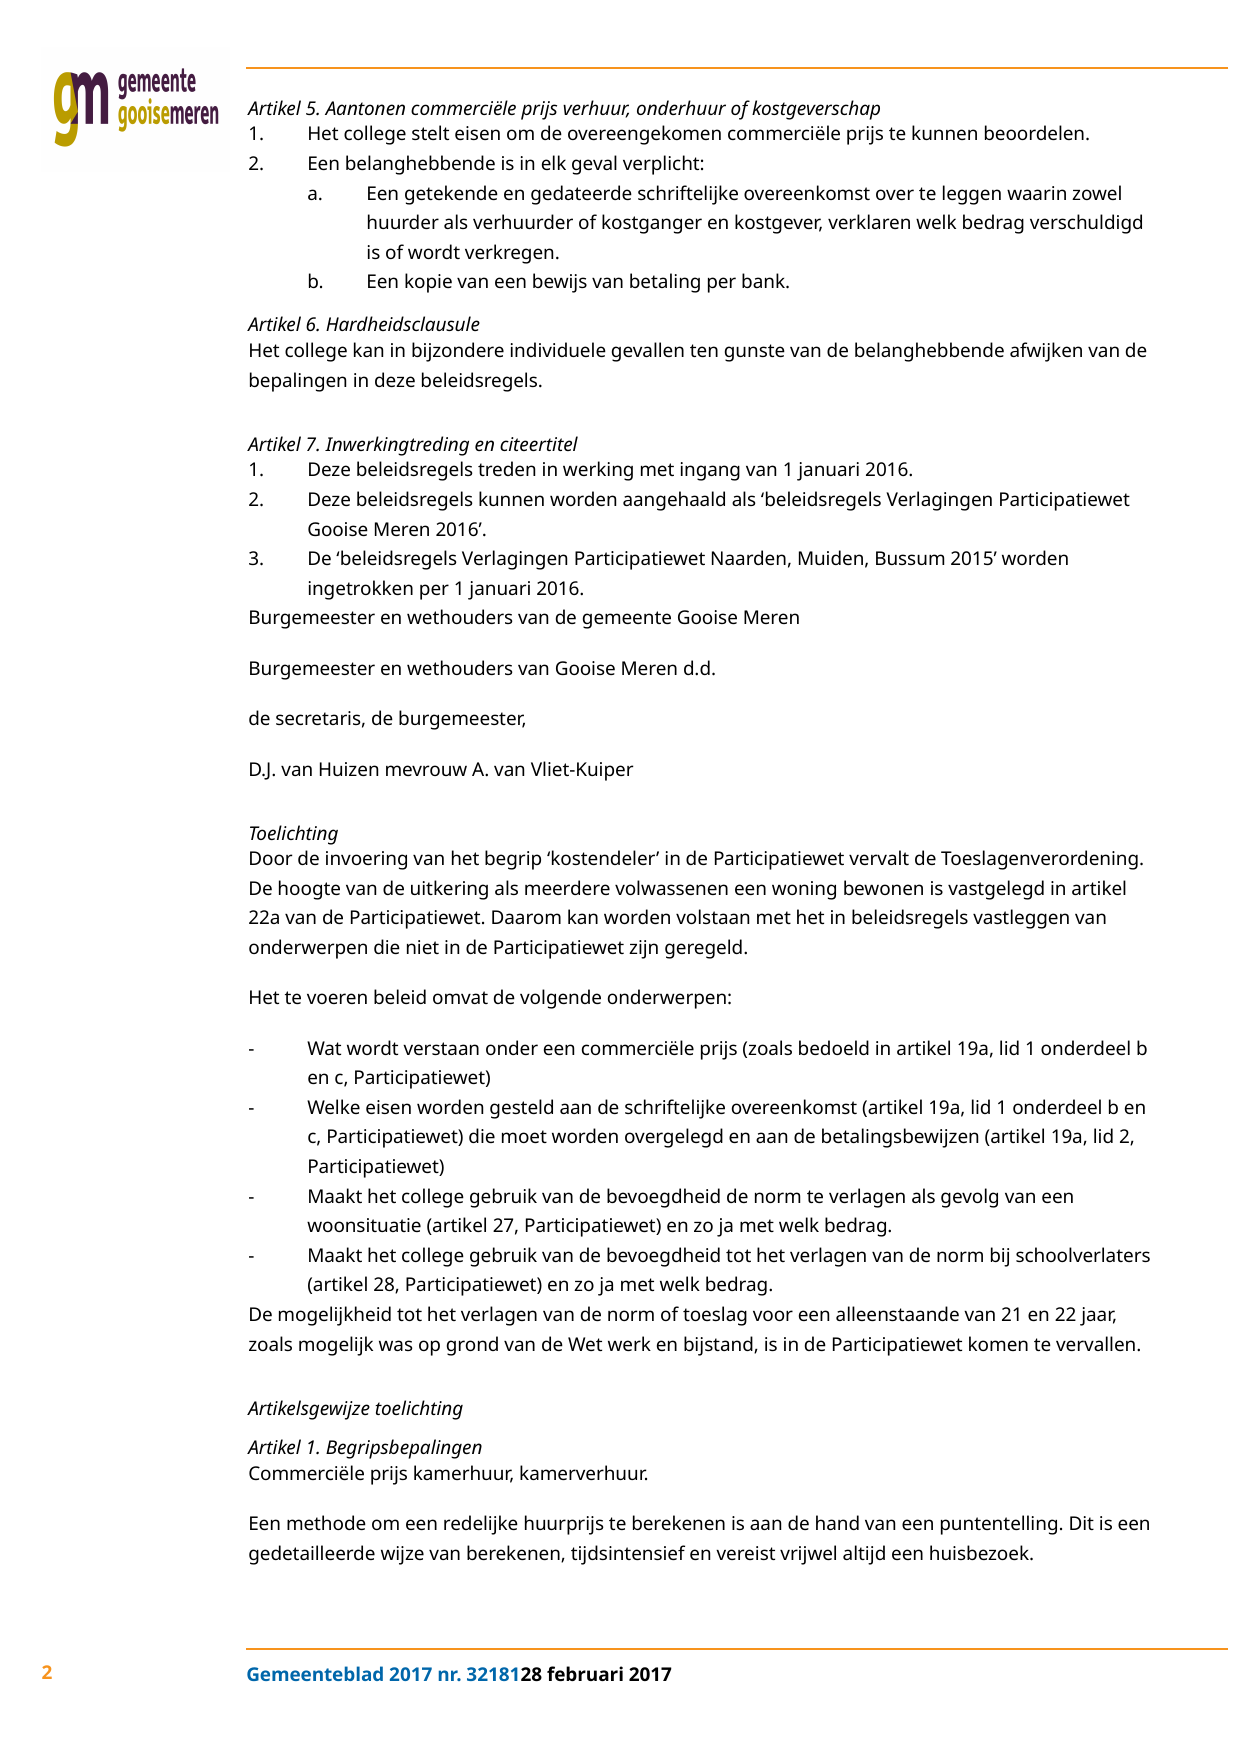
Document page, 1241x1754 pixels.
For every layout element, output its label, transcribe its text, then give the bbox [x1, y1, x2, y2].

list Een getekende en gedateerde schriftelijke overeenkomst over te leggen waarin zowel huurder als verhuurder of kostganger en kostgever, verklaren welk bedrag verschuldigd is of wordt verkregen. [307, 180, 1152, 264]
list Een belanghebbende is in elk geval verplicht: [248, 150, 1152, 176]
list Deze beleidsregels kunnen worden aangehaald als ‘beleidsregels Verlagingen Participatiewet Gooise Meren 2016’. [248, 486, 1152, 541]
text Een methode om een redelijke huurprijs te berekenen is aan de hand van een puntentelling. Dit is een gedetailleerde wijze van berekenen, tijdsintensief en vereist vrijwel altijd een huisbezoek. [248, 1510, 1152, 1566]
list Wat wordt verstaan onder een commerciële prijs (zoals bedoeld in artikel 19a, lid 1 onderdeel b en c, Participatiewet) [248, 1035, 1152, 1090]
list Maakt het college gebruik van de bevoegdheid de norm te verlagen als gevolg van een woonsituatie (artikel 27, Participatiewet) en zo ja met welk bedrag. [248, 1183, 1152, 1238]
text Commerciële prijs kamerhuur, kamerverhuur. [248, 1460, 1152, 1486]
text De mogelijkheid tot het verlagen van de norm of toeslag voor een alleenstaande van 21 en 22 jaar, zoals mogelijk was op grond van de Wet werk en bijstand, is in de Participatiewet komen te vervallen. [248, 1301, 1152, 1357]
text D.J. van Huizen mevrouw A. van Vliet-Kuiper [248, 756, 1152, 781]
text Artikel 6. Hardheidsclausule [248, 312, 1152, 337]
text Door de invoering van het begrip ‘kostendeler’ in de Participatiewet vervalt de Toeslagenverordening. De hoogte van de uitkering als meerdere volwassenen een woning bewonen is vastgelegd in artikel 22a van de Participatiewet. Daarom kan worden volstaan met het in beleidsregels vastleggen van onderwerpen die niet in de Participatiewet zijn geregeld. [248, 845, 1152, 960]
list Een kopie van een bewijs van betaling per bank. [307, 268, 1152, 294]
text Burgemeester en wethouders van de gemeente Gooise Meren [248, 604, 1152, 630]
list Deze beleidsregels treden in werking met ingang van 1 januari 2016. [248, 457, 1152, 482]
list Het college stelt eisen om de overeengekomen commerciële prijs te kunnen beoordelen. [248, 121, 1152, 146]
text de secretaris, de burgemeester, [248, 705, 1152, 731]
list De ‘beleidsregels Verlagingen Participatiewet Naarden, Muiden, Bussum 2015’ worden ingetrokken per 1 januari 2016. [248, 545, 1152, 601]
text Artikel 1. Begripsbepalingen [248, 1434, 1152, 1460]
text Burgemeester en wethouders van Gooise Meren d.d. [248, 655, 1152, 681]
picture [41, 47, 231, 172]
text Toelichting [248, 820, 1152, 845]
list Maakt het college gebruik van de bevoegdheid tot het verlagen van de norm bij schoolverlaters (artikel 28, Participatiewet) en zo ja met welk bedrag. [248, 1242, 1152, 1297]
text Artikel 5. Aantonen commerciële prijs verhuur, onderhuur of kostgeverschap [248, 95, 1152, 121]
text Artikel 7. Inwerkingtreding en citeertitel [248, 431, 1152, 457]
text Artikelsgewijze toelichting [248, 1395, 1152, 1421]
text Het college kan in bijzondere individuele gevallen ten gunste van de belanghebbende afwijken van de bepalingen in deze beleidsregels. [248, 337, 1152, 393]
list Welke eisen worden gesteld aan de schriftelijke overeenkomst (artikel 19a, lid 1 onderdeel b en c, Participatiewet) die moet worden overgelegd en aan de betalingsbewijzen (artikel 19a, lid 2, Participatiewet) [248, 1094, 1152, 1179]
text Het te voeren beleid omvat de volgende onderwerpen: [248, 984, 1152, 1010]
